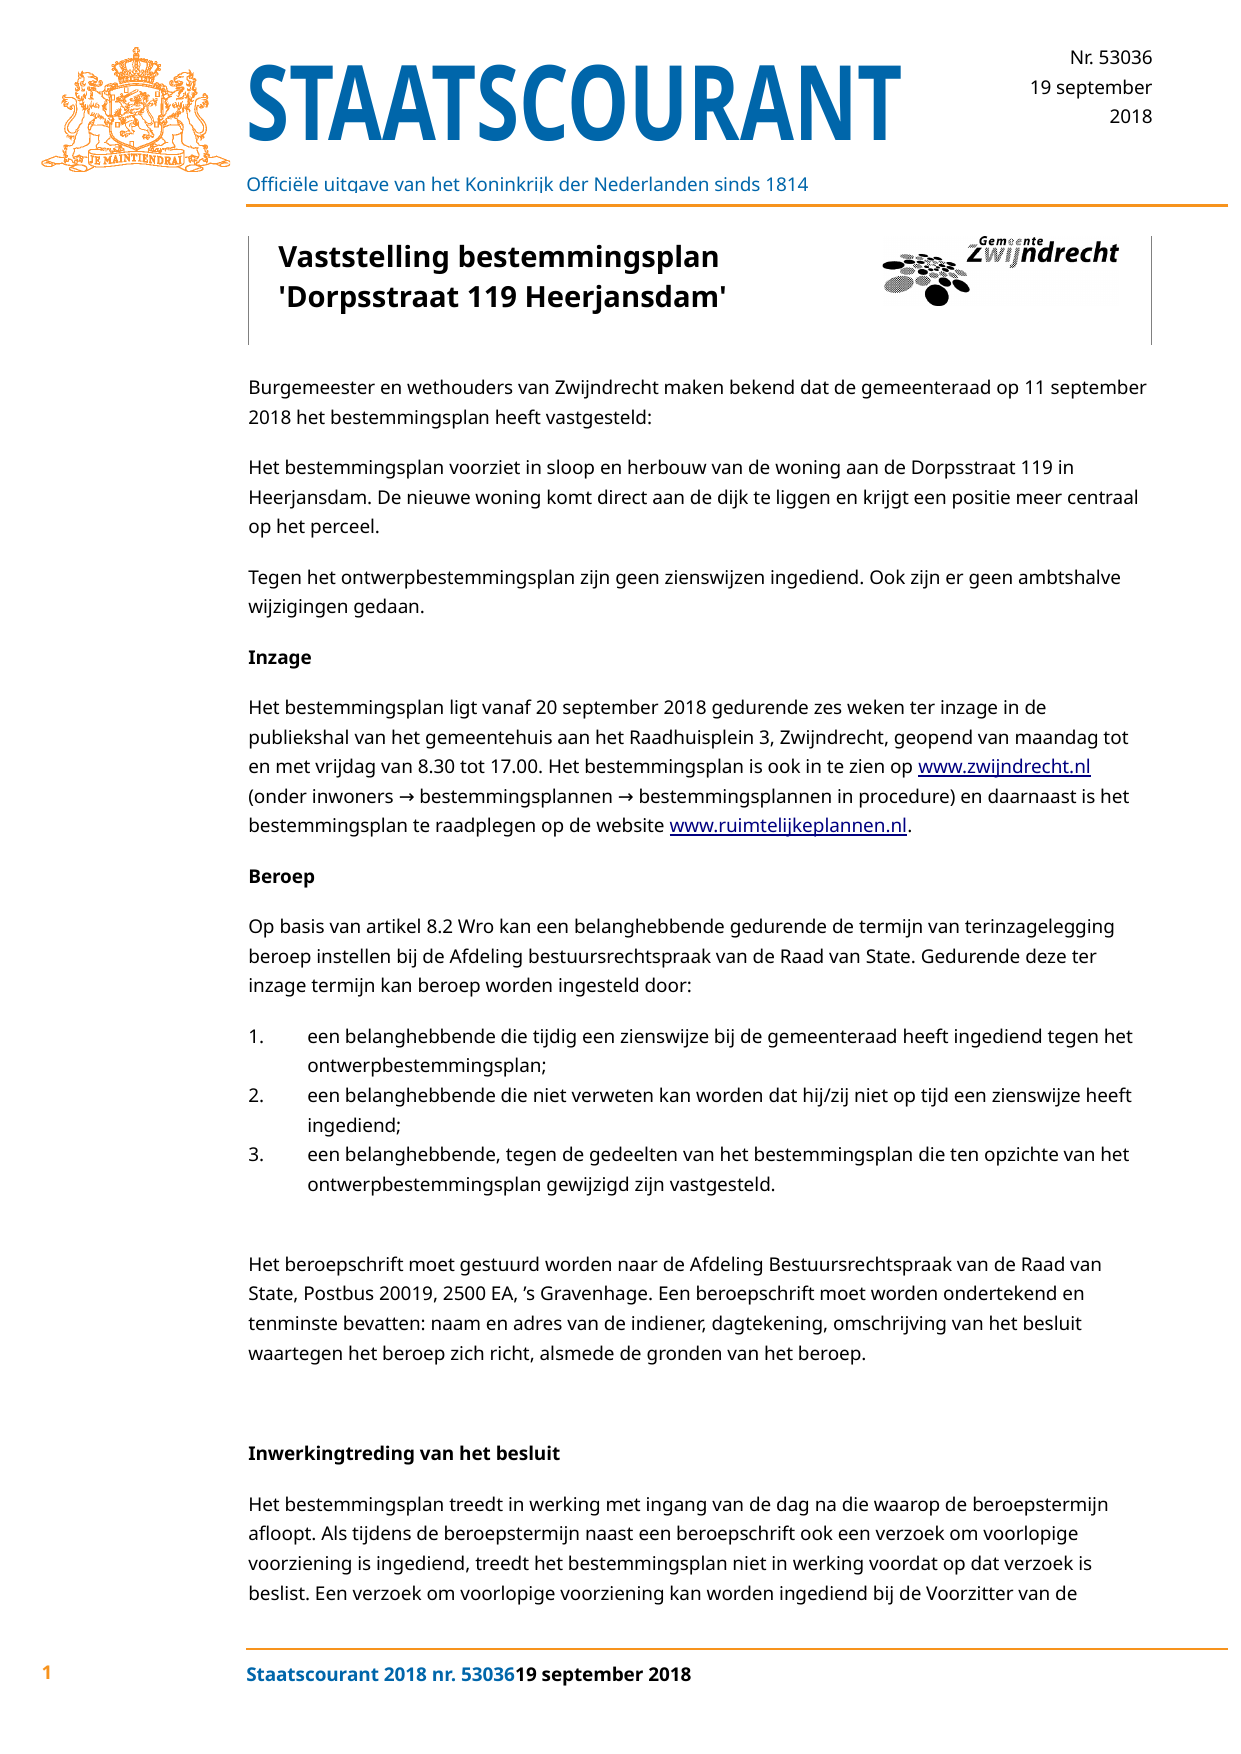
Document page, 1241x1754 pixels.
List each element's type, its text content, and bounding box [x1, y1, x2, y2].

list een belanghebbende, tegen de gedeelten van het bestemmingsplan die ten opzichte van het ontwerpbestemmingsplan gewijzigd zijn vastgesteld. [248, 1141, 1152, 1197]
table_header [850, 236, 1151, 345]
text Het beroepschrift moet gestuurd worden naar de Afdeling Bestuursrechtspraak van de Raad van State, Postbus 20019, 2500 EA, ’s Gravenhage. Een beroepschrift moet worden ondertekend en tenminste bevatten: naam en adres van de indiener, dagtekening, omschrijving van het besluit waartegen het beroep zich richt, alsmede de gronden van het beroep. [248, 1251, 1152, 1365]
list een belanghebbende die niet verweten kan worden dat hij/zij niet op tijd een zienswijze heeft ingediend; [248, 1082, 1152, 1137]
text Het bestemmingsplan treedt in werking met ingang van de dag na die waarop de beroepstermijn afloopt. Als tijdens de beroepstermijn naast een beroepschrift ook een verzoek om voorlopige voorziening is ingediend, treedt het bestemmingsplan niet in werking voordat op dat verzoek is beslist. Een verzoek om voorlopige voorziening kan worden ingediend bij de Voorzitter van de [248, 1491, 1152, 1605]
text Op basis van artikel 8.2 Wro kan een belanghebbende gedurende de termijn van terinzagelegging beroep instellen bij de Afdeling bestuursrechtspraak van de Raad van State. Gedurende deze ter inzage termijn kan beroep worden ingesteld door: [248, 913, 1152, 998]
text Tegen het ontwerpbestemmingsplan zijn geen zienswijzen ingediend. Ook zijn er geen ambtshalve wijzigingen gedaan. [248, 564, 1152, 619]
text Burgemeester en wethouders van Zwijndrecht maken bekend dat de gemeenteraad op 11 september 2018 het bestemmingsplan heeft vastgesteld: [248, 374, 1152, 429]
text Het bestemmingsplan ligt vanaf 20 september 2018 gedurende zes weken ter inzage in de publiekshal van het gemeentehuis aan het Raadhuisplein 3, Zwijndrecht, geopend van maandag tot en met vrijdag van 8.30 tot 17.00. Het bestemmingsplan is ook in te zien op www.zwijndrecht.nl (onder inwoners → bestemmingsplannen → bestemmingsplannen in procedure) en daarnaast is het bestemmingsplan te raadplegen op de website www.ruimtelijkeplannen.nl. [248, 694, 1152, 838]
picture [41, 47, 231, 172]
picture [882, 236, 1119, 306]
list een belanghebbende die tijdig een zienswijze bij de gemeenteraad heeft ingediend tegen het ontwerpbestemmingsplan; [248, 1023, 1152, 1078]
table_header Vaststelling bestemmingsplan 'Dorpsstraat 119 Heerjansdam' [249, 236, 850, 345]
text Het bestemmingsplan voorziet in sloop en herbouw van de woning aan de Dorpsstraat 119 in Heerjansdam. De nieuwe woning komt direct aan de dijk te liggen en krijgt een positie meer centraal op het perceel. [248, 454, 1152, 539]
text Inzage [248, 644, 1152, 669]
text Beroep [248, 863, 1152, 889]
text Inwerkingtreding van het besluit [248, 1441, 1152, 1466]
